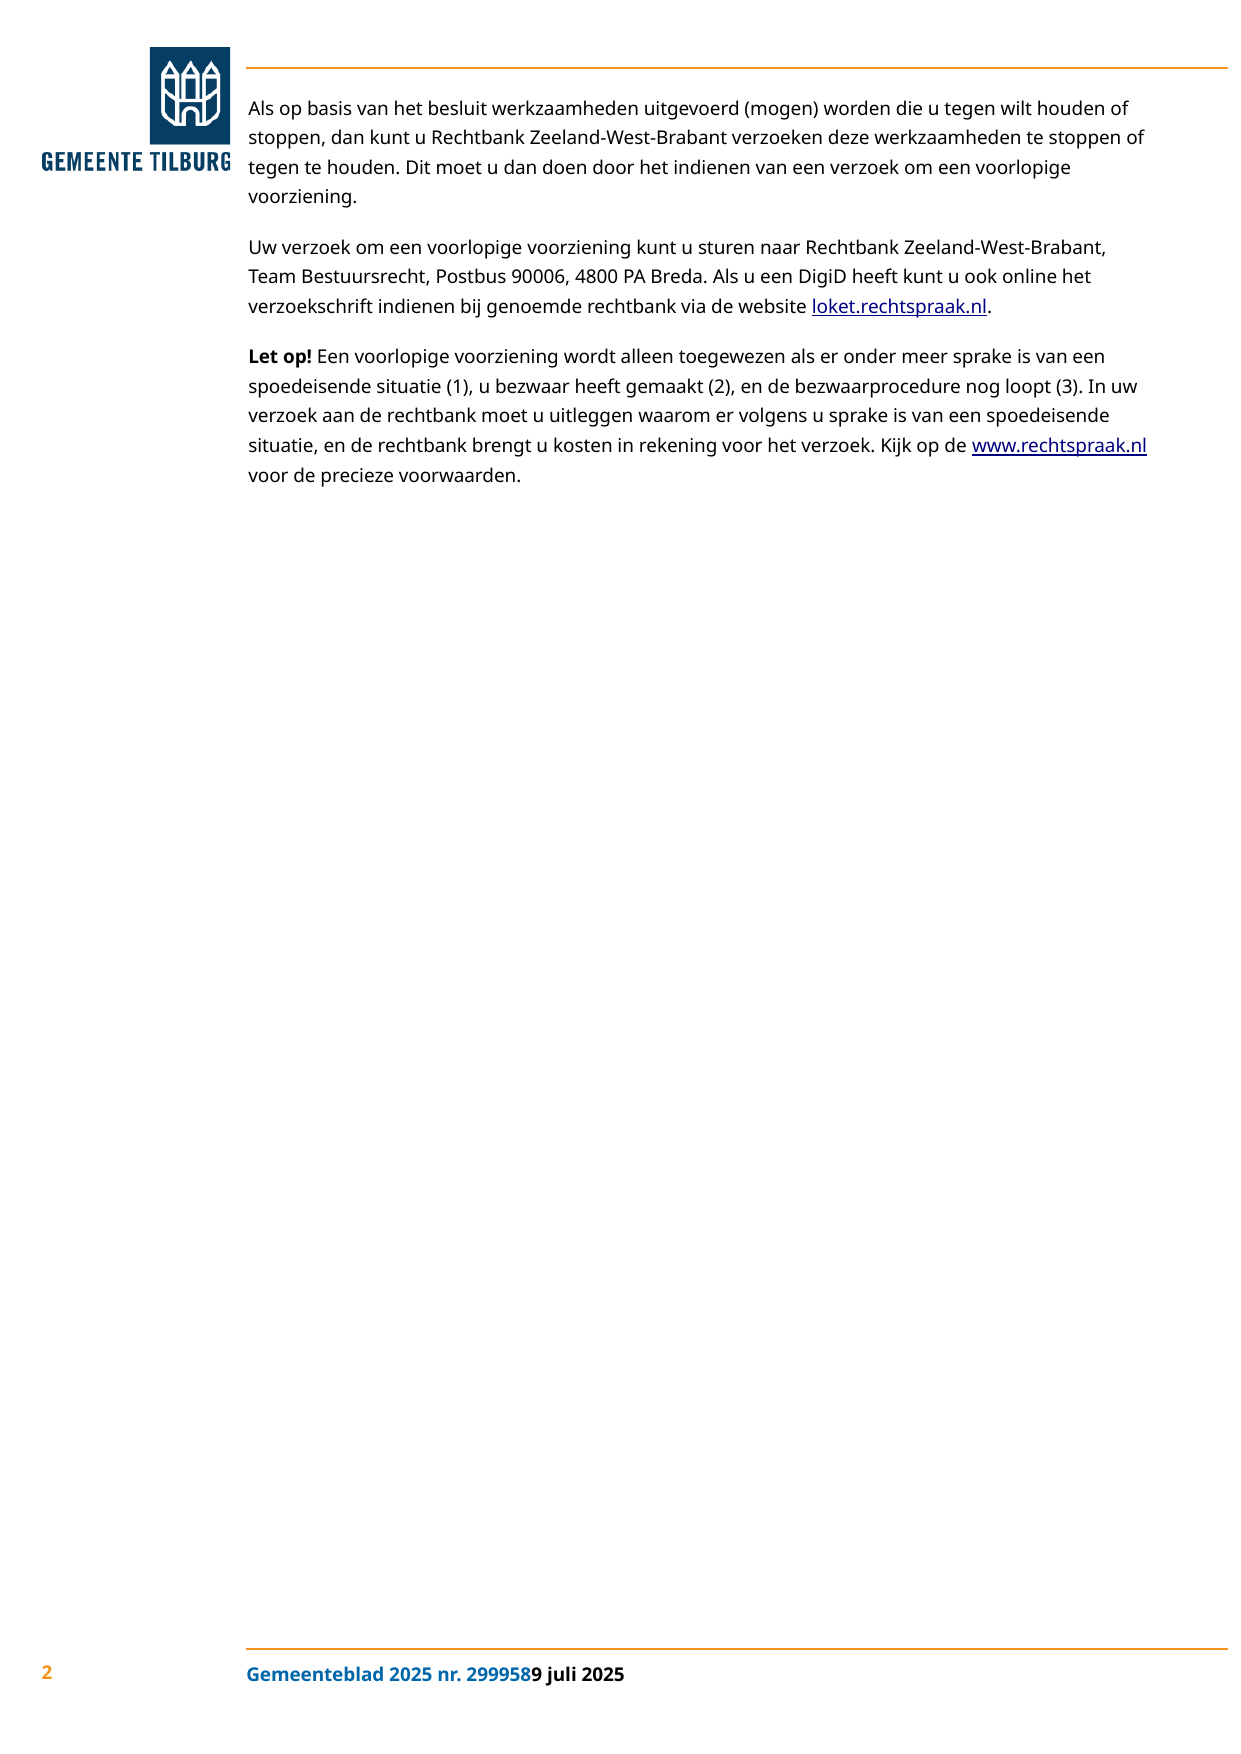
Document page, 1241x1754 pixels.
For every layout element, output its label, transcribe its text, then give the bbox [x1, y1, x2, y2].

text Als op basis van het besluit werkzaamheden uitgevoerd (mogen) worden die u tegen wilt houden of stoppen, dan kunt u Rechtbank Zeeland-West-Brabant verzoeken deze werkzaamheden te stoppen of tegen te houden. Dit moet u dan doen door het indienen van een verzoek om een voorlopige voorziening. [248, 95, 1152, 209]
text Uw verzoek om een voorlopige voorziening kunt u sturen naar Rechtbank Zeeland-West-Brabant, Team Bestuursrecht, Postbus 90006, 4800 PA Breda. Als u een DigiD heeft kunt u ook online het verzoekschrift indienen bij genoemde rechtbank via de website loket.rechtspraak.nl. [248, 234, 1152, 319]
text Let op! Een voorlopige voorziening wordt alleen toegewezen als er onder meer sprake is van een spoedeisende situatie (1), u bezwaar heeft gemaakt (2), en de bezwaarprocedure nog loopt (3). In uw verzoek aan de rechtbank moet u uitleggen waarom er volgens u sprake is van een spoedeisende situatie, en de rechtbank brengt u kosten in rekening voor het verzoek. Kijk op de www.rechtspraak.nl voor de precieze voorwaarden. [248, 343, 1152, 488]
picture [41, 47, 231, 172]
